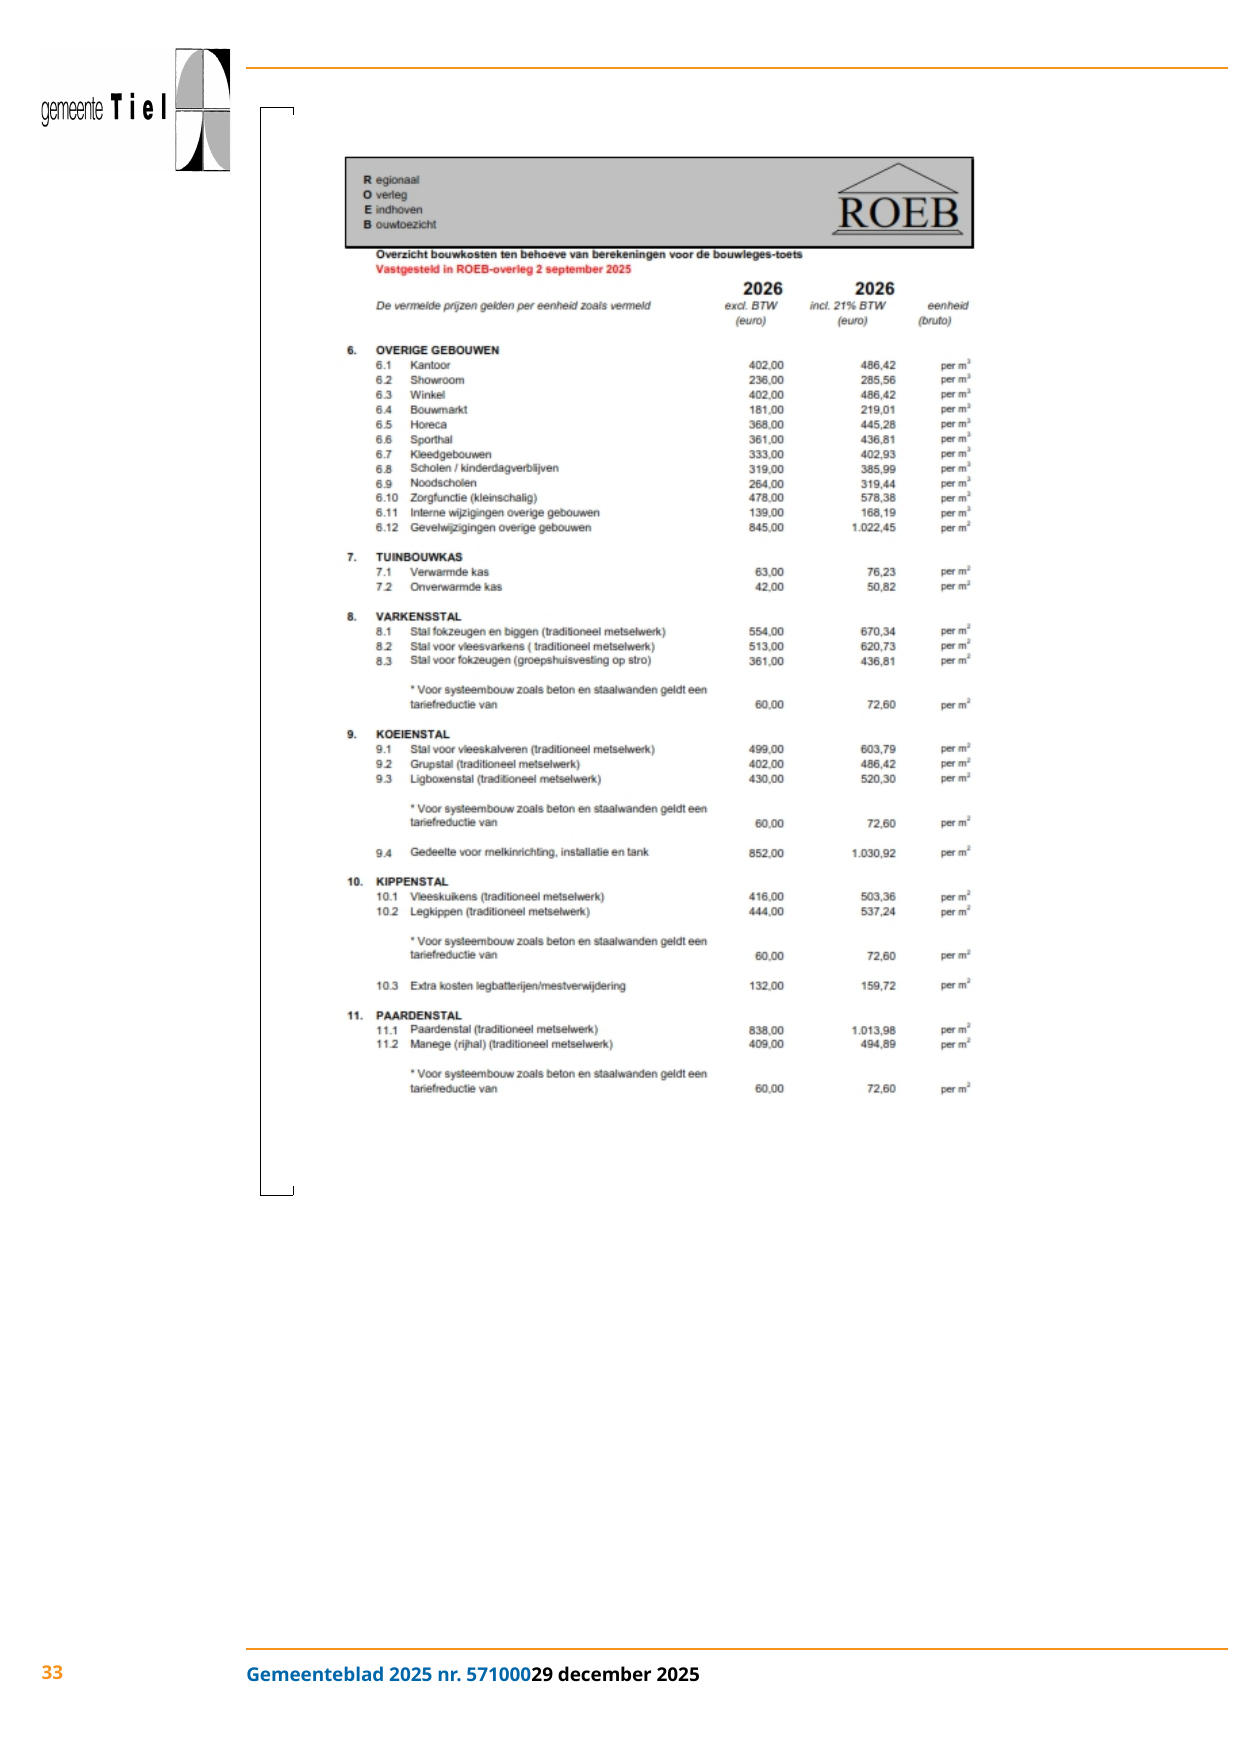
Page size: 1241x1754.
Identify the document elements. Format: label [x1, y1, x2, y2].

picture [268, 115, 1096, 1186]
picture [41, 47, 231, 172]
